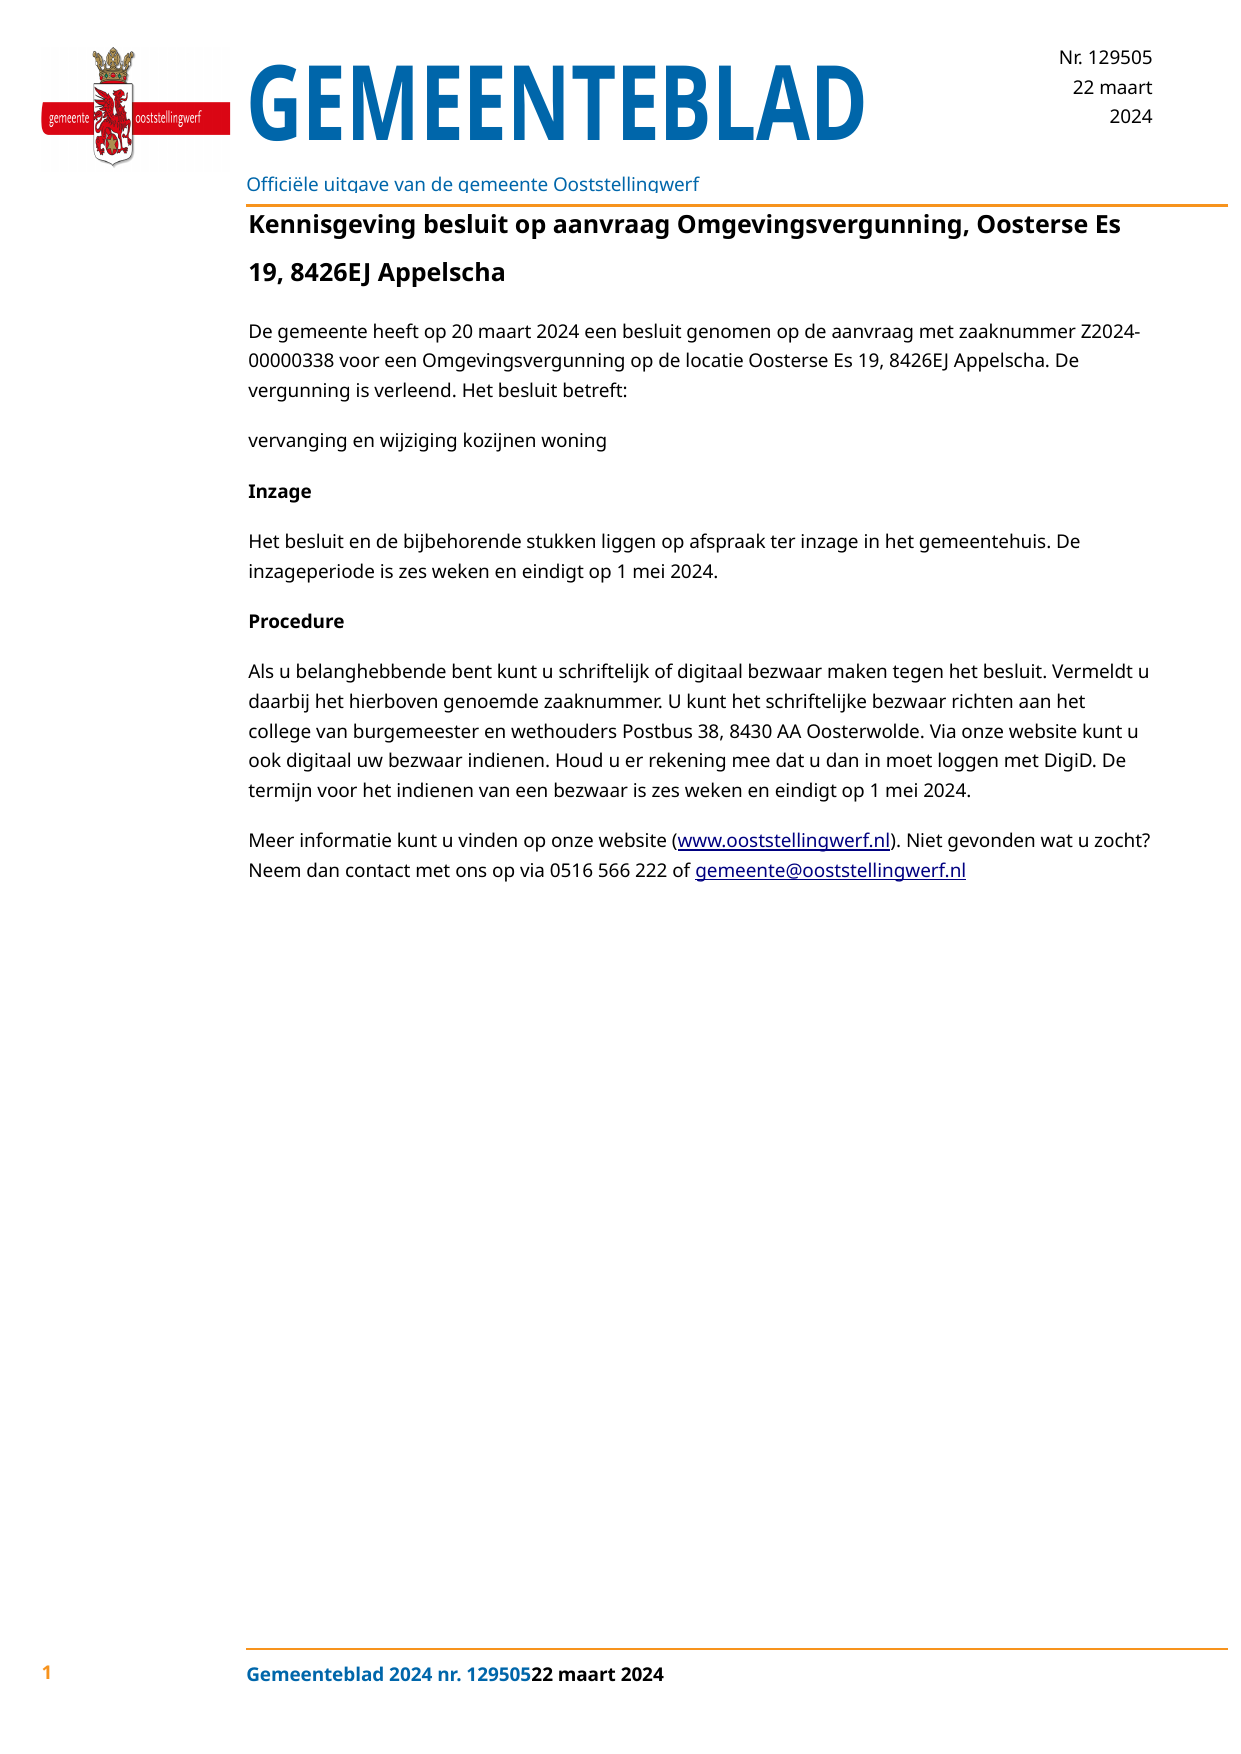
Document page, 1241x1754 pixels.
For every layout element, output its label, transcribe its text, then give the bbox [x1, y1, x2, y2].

text Inzage [248, 478, 1152, 504]
picture [41, 47, 231, 172]
text Meer informatie kunt u vinden op onze website (www.ooststellingwerf.nl). Niet gevonden wat u zocht? Neem dan contact met ons op via 0516 566 222 of gemeente@ooststellingwerf.nl [248, 827, 1152, 883]
text Kennisgeving besluit op aanvraag Omgevingsvergunning, Oosterse Es 19, 8426EJ Appelscha [248, 207, 1152, 288]
text Als u belanghebbende bent kunt u schriftelijk of digitaal bezwaar maken tegen het besluit. Vermeldt u daarbij het hierboven genoemde zaaknummer. U kunt het schriftelijke bezwaar richten aan het college van burgemeester en wethouders Postbus 38, 8430 AA Oosterwolde. Via onze website kunt u ook digitaal uw bezwaar indienen. Houd u er rekening mee dat u dan in moet loggen met DigiD. De termijn voor het indienen van een bezwaar is zes weken en eindigt op 1 mei 2024. [248, 659, 1152, 803]
text Het besluit en de bijbehorende stukken liggen op afspraak ter inzage in het gemeentehuis. De inzageperiode is zes weken en eindigt op 1 mei 2024. [248, 528, 1152, 584]
text Procedure [248, 608, 1152, 634]
text De gemeente heeft op 20 maart 2024 een besluit genomen op de aanvraag met zaaknummer Z2024-00000338 voor een Omgevingsvergunning op de locatie Oosterse Es 19, 8426EJ Appelscha. De vergunning is verleend. Het besluit betreft: [248, 318, 1152, 403]
text vervanging en wijziging kozijnen woning [248, 427, 1152, 453]
